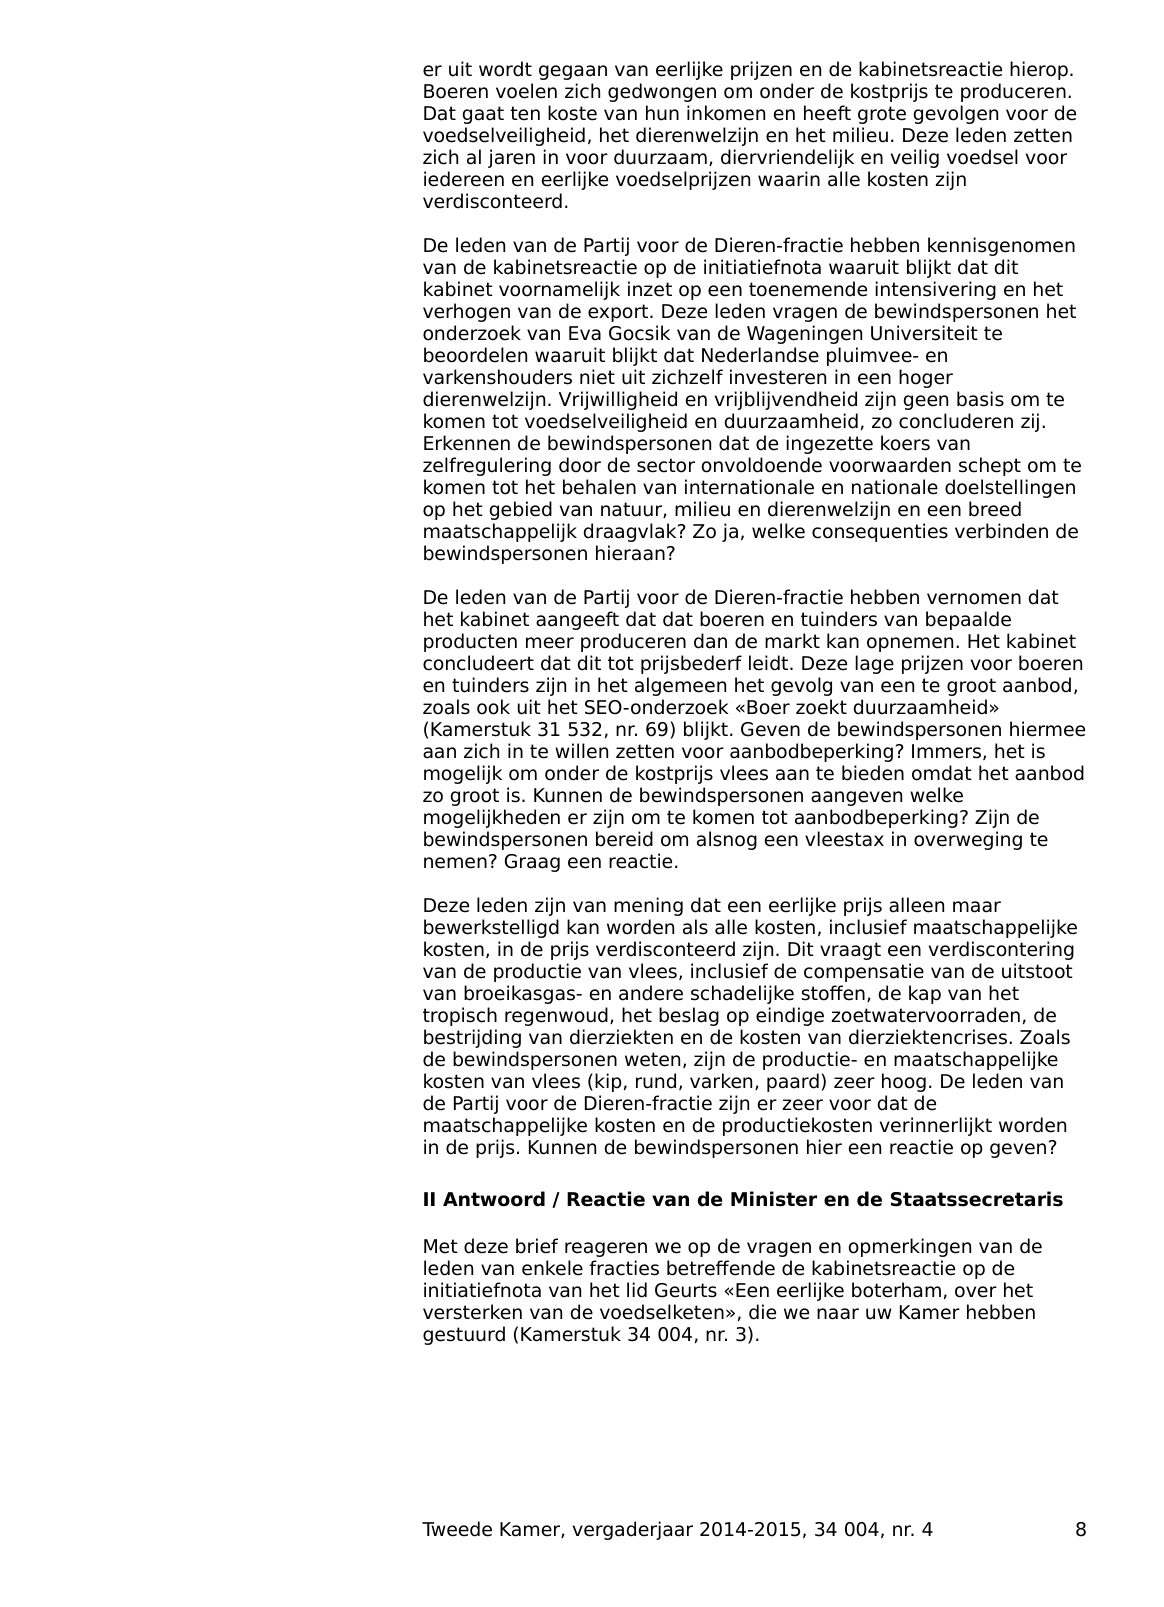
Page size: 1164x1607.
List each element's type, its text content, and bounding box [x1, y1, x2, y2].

text Met deze brief reageren we op de vragen en opmerkingen van de leden van enkele fracties betreffende de kabinetsreactie op de initiatiefnota van het lid Geurts «Een eerlijke boterham, over het versterken van de voedselketen», die we naar uw Kamer hebben gestuurd (Kamerstuk 34 004, nr. 3). [422, 1236, 1087, 1346]
text De leden van de Partij voor de Dieren-fractie hebben kennisgenomen van de kabinetsreactie op de initiatiefnota waaruit blijkt dat dit kabinet voornamelijk inzet op een toenemende intensivering en het verhogen van de export. Deze leden vragen de bewindspersonen het onderzoek van Eva Gocsik van de Wageningen Universiteit te beoordelen waaruit blijkt dat Nederlandse pluimvee- en varkenshouders niet uit zichzelf investeren in een hoger dierenwelzijn. Vrijwilligheid en vrijblijvendheid zijn geen basis om te komen tot voedselveiligheid en duurzaamheid, zo concluderen zij. Erkennen de bewindspersonen dat de ingezette koers van zelfregulering door de sector onvoldoende voorwaarden schept om te komen tot het behalen van internationale en nationale doelstellingen op het gebied van natuur, milieu en dierenwelzijn en een breed maatschappelijk draagvlak? Zo ja, welke consequenties verbinden de bewindspersonen hieraan? [422, 235, 1087, 565]
subtitle II Antwoord / Reactie van de Minister en de Staatssecretaris [422, 1189, 1087, 1211]
text Deze leden zijn van mening dat een eerlijke prijs alleen maar bewerkstelligd kan worden als alle kosten, inclusief maatschappelijke kosten, in de prijs verdisconteerd zijn. Dit vraagt een verdiscontering van de productie van vlees, inclusief de compensatie van de uitstoot van broeikasgas- en andere schadelijke stoffen, de kap van het tropisch regenwoud, het beslag op eindige zoetwatervoorraden, de bestrijding van dierziekten en de kosten van dierziektencrises. Zoals de bewindspersonen weten, zijn de productie- en maatschappelijke kosten van vlees (kip, rund, varken, paard) zeer hoog. De leden van de Partij voor de Dieren-fractie zijn er zeer voor dat de maatschappelijke kosten en de productiekosten verinnerlijkt worden in de prijs. Kunnen de bewindspersonen hier een reactie op geven? [422, 895, 1087, 1159]
text er uit wordt gegaan van eerlijke prijzen en de kabinetsreactie hierop. Boeren voelen zich gedwongen om onder de kostprijs te produceren. Dat gaat ten koste van hun inkomen en heeft grote gevolgen voor de voedselveiligheid, het dierenwelzijn en het milieu. Deze leden zetten zich al jaren in voor duurzaam, diervriendelijk en veilig voedsel voor iedereen en eerlijke voedselprijzen waarin alle kosten zijn verdisconteerd. [422, 59, 1087, 213]
text De leden van de Partij voor de Dieren-fractie hebben vernomen dat het kabinet aangeeft dat dat boeren en tuinders van bepaalde producten meer produceren dan de markt kan opnemen. Het kabinet concludeert dat dit tot prijsbederf leidt. Deze lage prijzen voor boeren en tuinders zijn in het algemeen het gevolg van een te groot aanbod, zoals ook uit het SEO-onderzoek «Boer zoekt duurzaamheid» (Kamerstuk 31 532, nr. 69) blijkt. Geven de bewindspersonen hiermee aan zich in te willen zetten voor aanbodbeperking? Immers, het is mogelijk om onder de kostprijs vlees aan te bieden omdat het aanbod zo groot is. Kunnen de bewindspersonen aangeven welke mogelijkheden er zijn om te komen tot aanbodbeperking? Zijn de bewindspersonen bereid om alsnog een vleestax in overweging te nemen? Graag een reactie. [422, 587, 1087, 873]
